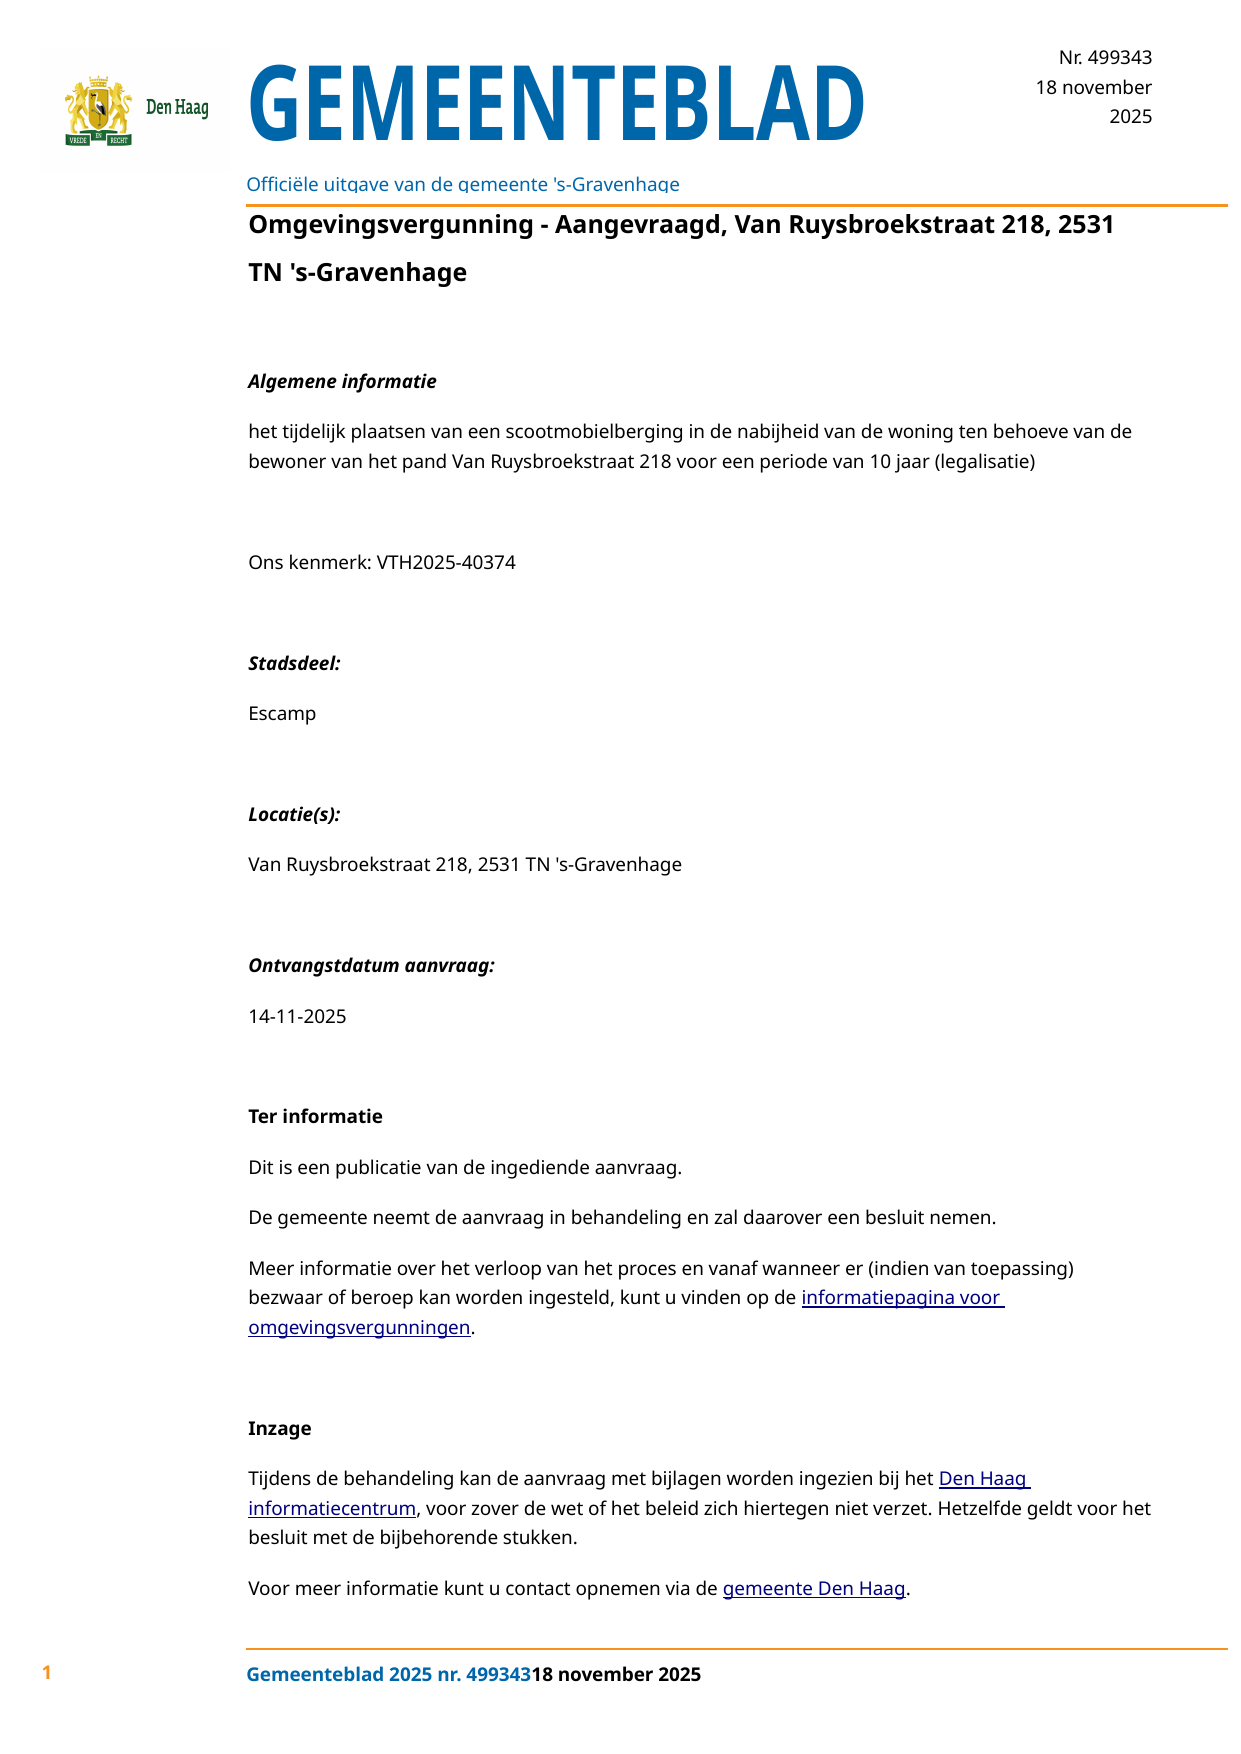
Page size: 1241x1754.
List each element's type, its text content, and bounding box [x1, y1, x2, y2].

text Ons kenmerk: VTH2025-40374 [248, 549, 1152, 575]
text Stadsdeel: [248, 650, 1152, 676]
text Ter informatie [248, 1104, 1152, 1129]
picture [41, 47, 231, 172]
text Inzage [248, 1415, 1152, 1441]
text Meer informatie over het verloop van het proces en vanaf wanneer er (indien van toepassing) bezwaar of beroep kan worden ingesteld, kunt u vinden op de informatiepagina voor omgevingsvergunningen. [248, 1255, 1152, 1340]
text Locatie(s): [248, 801, 1152, 827]
text Ontvangstdatum aanvraag: [248, 952, 1152, 978]
text Algemene informatie [248, 368, 1152, 394]
text Tijdens de behandeling kan de aanvraag met bijlagen worden ingezien bij het Den Haag informatiecentrum, voor zover de wet of het beleid zich hiertegen niet verzet. Hetzelfde geldt voor het besluit met de bijbehorende stukken. [248, 1465, 1152, 1550]
text Van Ruysbroekstraat 218, 2531 TN 's-Gravenhage [248, 852, 1152, 877]
text Omgevingsvergunning - Aangevraagd, Van Ruysbroekstraat 218, 2531 TN 's-Gravenhage [248, 207, 1152, 288]
text het tijdelijk plaatsen van een scootmobielberging in de nabijheid van de woning ten behoeve van de bewoner van het pand Van Ruysbroekstraat 218 voor een periode van 10 jaar (legalisatie) [248, 419, 1152, 474]
text Voor meer informatie kunt u contact opnemen via de gemeente Den Haag. [248, 1575, 1152, 1601]
text De gemeente neemt de aanvraag in behandeling en zal daarover een besluit nemen. [248, 1204, 1152, 1230]
text 14-11-2025 [248, 1003, 1152, 1029]
text Escamp [248, 700, 1152, 726]
text Dit is een publicatie van de ingediende aanvraag. [248, 1154, 1152, 1180]
